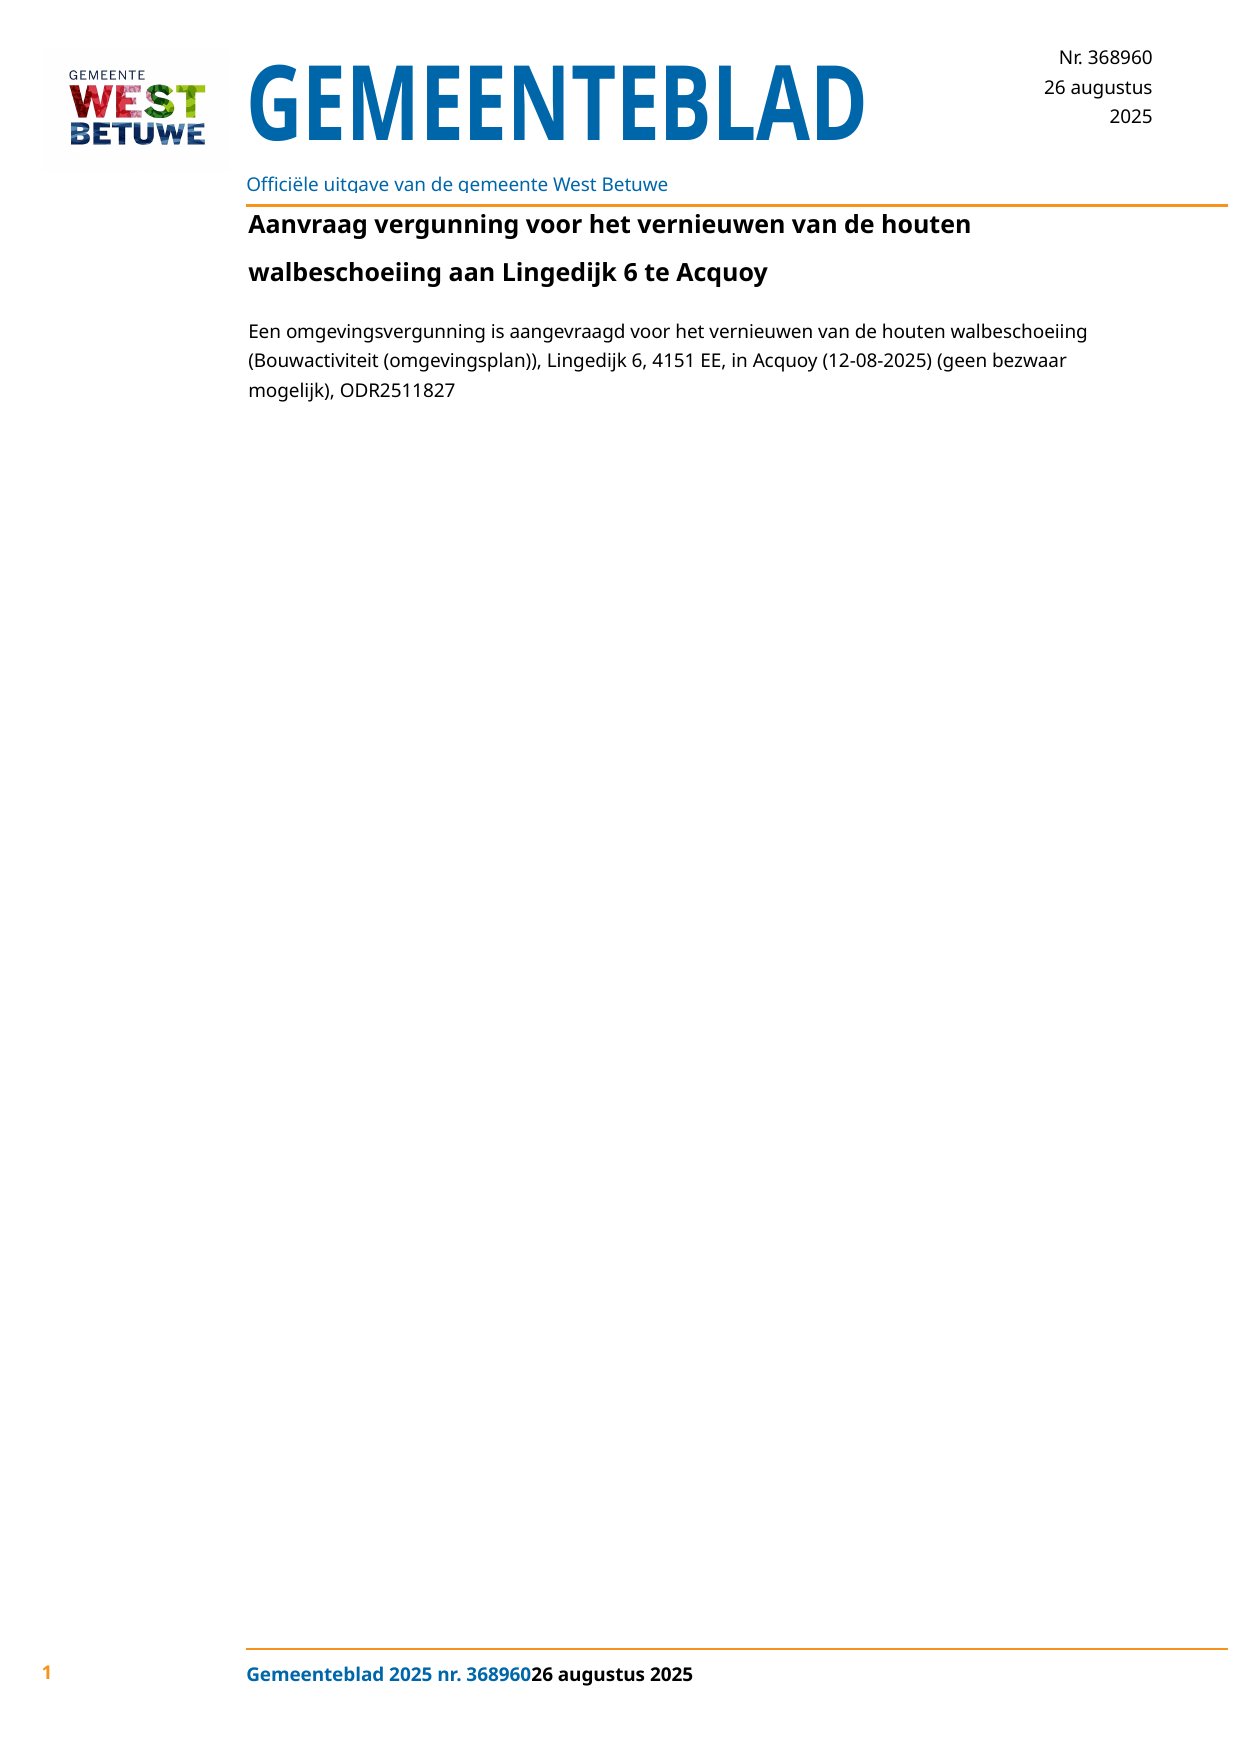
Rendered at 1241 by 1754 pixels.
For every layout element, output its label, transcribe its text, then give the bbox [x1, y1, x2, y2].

text Aanvraag vergunning voor het vernieuwen van de houten walbeschoeiing aan Lingedijk 6 te Acquoy [248, 207, 1152, 288]
picture [41, 47, 231, 172]
text Een omgevingsvergunning is aangevraagd voor het vernieuwen van de houten walbeschoeiing (Bouwactiviteit (omgevingsplan)), Lingedijk 6, 4151 EE, in Acquoy (12-08-2025) (geen bezwaar mogelijk), ODR2511827 [248, 318, 1152, 403]
